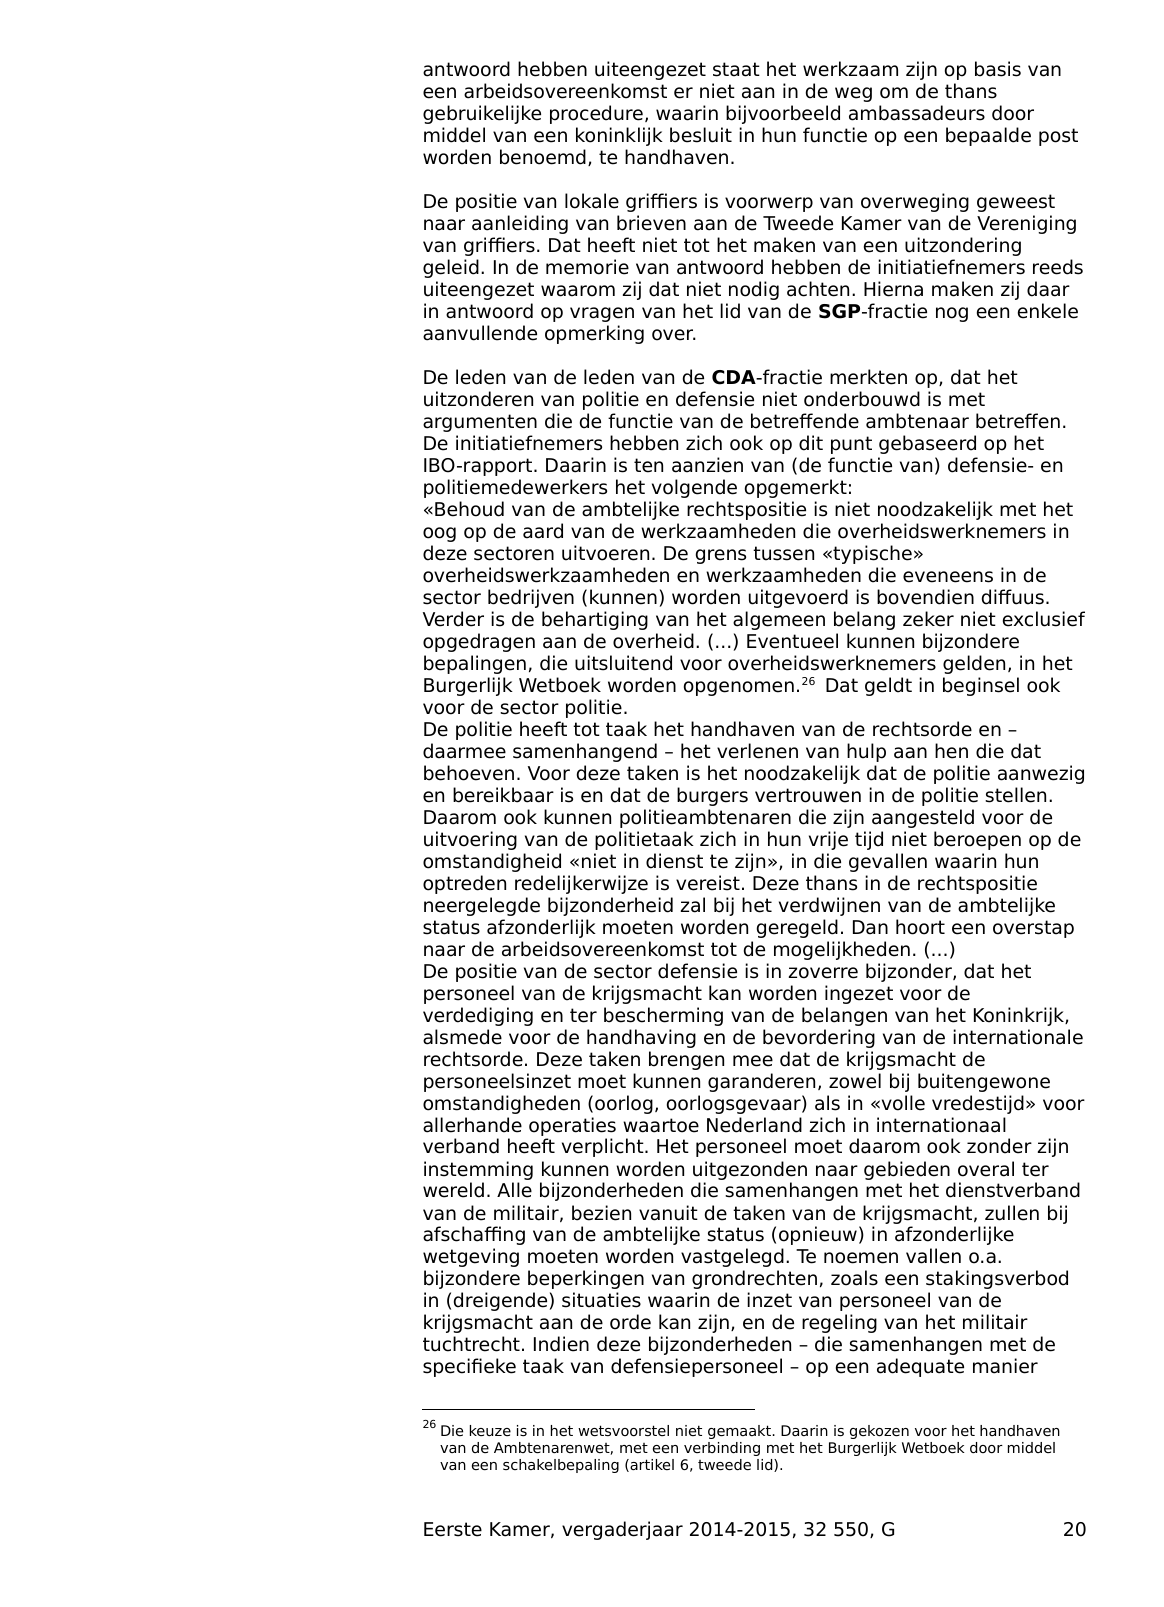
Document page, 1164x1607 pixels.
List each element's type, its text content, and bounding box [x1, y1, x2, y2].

text Die keuze is in het wetsvoorstel niet gemaakt. Daarin is gekozen voor het handhaven van de Ambtenarenwet, met een verbinding met het Burgerlijk Wetboek door middel van een schakelbepaling (artikel 6, tweede lid). [422, 1418, 1087, 1474]
text De positie van lokale griffiers is voorwerp van overweging geweest naar aanleiding van brieven aan de Tweede Kamer van de Vereniging van griffiers. Dat heeft niet tot het maken van een uitzondering geleid. In de memorie van antwoord hebben de initiatiefnemers reeds uiteengezet waarom zij dat niet nodig achten. Hierna maken zij daar in antwoord op vragen van het lid van de SGP-fractie nog een enkele aanvullende opmerking over. [422, 191, 1087, 345]
text De positie van de sector defensie is in zoverre bijzonder, dat het personeel van de krijgsmacht kan worden ingezet voor de verdediging en ter bescherming van de belangen van het Koninkrijk, alsmede voor de handhaving en de bevordering van de internationale rechtsorde. Deze taken brengen mee dat de krijgsmacht de personeelsinzet moet kunnen garanderen, zowel bij buitengewone omstandigheden (oorlog, oorlogsgevaar) als in «volle vredestijd» voor allerhande operaties waartoe Nederland zich in internationaal verband heeft verplicht. Het personeel moet daarom ook zonder zijn instemming kunnen worden uitgezonden naar gebieden overal ter wereld. Alle bijzonderheden die samenhangen met het dienstverband van de militair, bezien vanuit de taken van de krijgsmacht, zullen bij afschaffing van de ambtelijke status (opnieuw) in afzonderlijke wetgeving moeten worden vastgelegd. Te noemen vallen o.a. bijzondere beperkingen van grondrechten, zoals een stakingsverbod in (dreigende) situaties waarin de inzet van personeel van de krijgsmacht aan de orde kan zijn, en de regeling van het militair tuchtrecht. Indien deze bijzonderheden – die samenhangen met de specifieke taak van defensiepersoneel – op een adequate manier [422, 961, 1087, 1378]
text antwoord hebben uiteengezet staat het werkzaam zijn op basis van een arbeidsovereenkomst er niet aan in de weg om de thans gebruikelijke procedure, waarin bijvoorbeeld ambassadeurs door middel van een koninklijk besluit in hun functie op een bepaalde post worden benoemd, te handhaven. [422, 59, 1087, 169]
text De initiatiefnemers hebben zich ook op dit punt gebaseerd op het IBO-rapport. Daarin is ten aanzien van (de functie van) defensie- en politiemedewerkers het volgende opgemerkt: [422, 433, 1087, 499]
text De leden van de leden van de CDA-fractie merkten op, dat het uitzonderen van politie en defensie niet onderbouwd is met argumenten die de functie van de betreffende ambtenaar betreffen. [422, 367, 1087, 433]
text De politie heeft tot taak het handhaven van de rechtsorde en – daarmee samenhangend – het verlenen van hulp aan hen die dat behoeven. Voor deze taken is het noodzakelijk dat de politie aanwezig en bereikbaar is en dat de burgers vertrouwen in de politie stellen. Daarom ook kunnen politieambtenaren die zijn aangesteld voor de uitvoering van de politietaak zich in hun vrije tijd niet beroepen op de omstandigheid «niet in dienst te zijn», in die gevallen waarin hun optreden redelijkerwijze is vereist. Deze thans in de rechtspositie neergelegde bijzonderheid zal bij het verdwijnen van de ambtelijke status afzonderlijk moeten worden geregeld. Dan hoort een overstap naar de arbeidsovereenkomst tot de mogelijkheden. (...) [422, 719, 1087, 961]
text «Behoud van de ambtelijke rechtspositie is niet noodzakelijk met het oog op de aard van de werkzaamheden die overheidswerknemers in deze sectoren uitvoeren. De grens tussen «typische» overheidswerkzaamheden en werkzaamheden die eveneens in de sector bedrijven (kunnen) worden uitgevoerd is bovendien diffuus. Verder is de behartiging van het algemeen belang zeker niet exclusief opgedragen aan de overheid. (...) Eventueel kunnen bijzondere bepalingen, die uitsluitend voor overheidswerknemers gelden, in het Burgerlijk Wetboek worden opgenomen. Dat geldt in beginsel ook voor de sector politie. [422, 499, 1087, 719]
